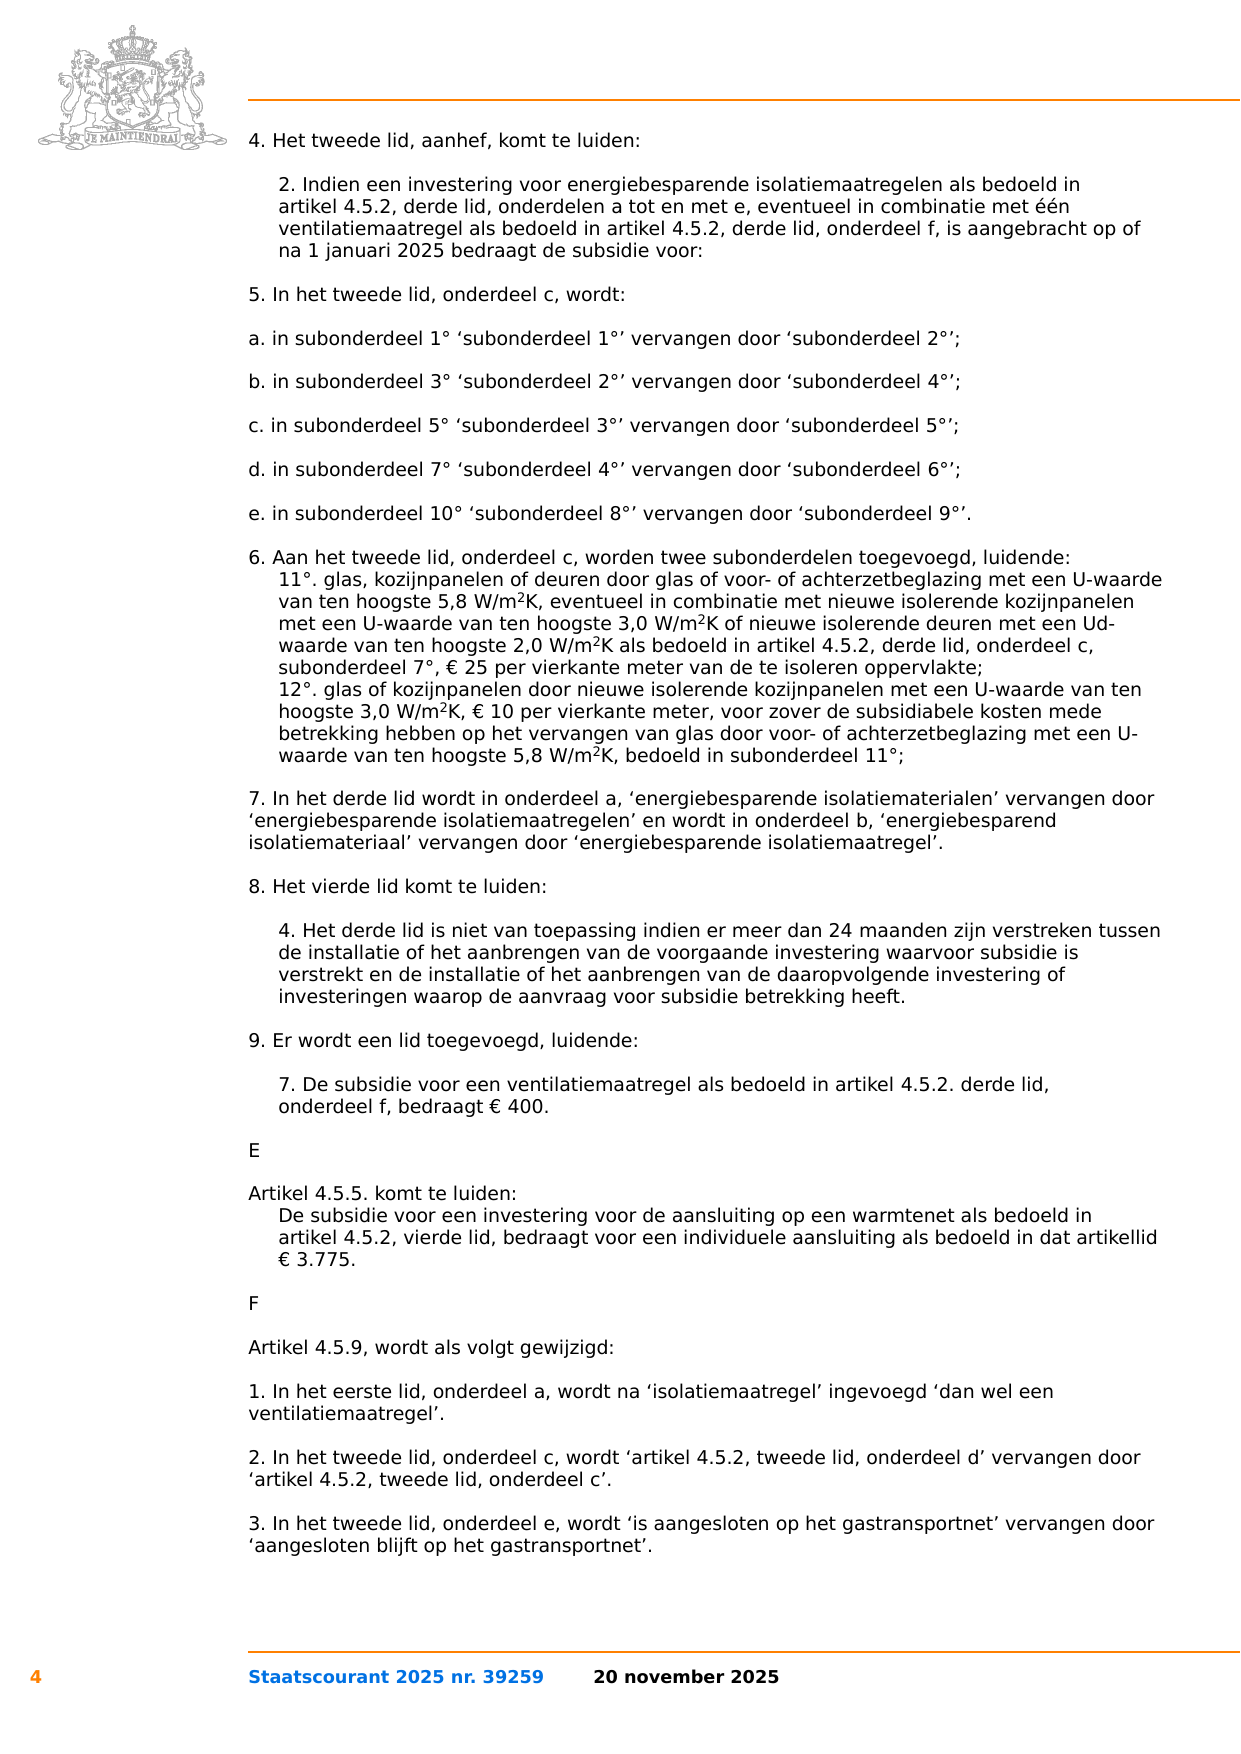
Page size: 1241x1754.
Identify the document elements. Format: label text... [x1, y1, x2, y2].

text 1. In het eerste lid, onderdeel a, wordt na ‘isolatiemaatregel’ ingevoegd ‘dan wel een ventilatiemaatregel’. [248, 1381, 1163, 1425]
text a. in subonderdeel 1° ‘subonderdeel 1°’ vervangen door ‘subonderdeel 2°’; [248, 327, 1163, 349]
text 8. Het vierde lid komt te luiden: [248, 876, 1163, 898]
text Artikel 4.5.5. komt te luiden: [248, 1183, 1163, 1205]
text e. in subonderdeel 10° ‘subonderdeel 8°’ vervangen door ‘subonderdeel 9°’. [248, 503, 1163, 525]
text E [248, 1139, 1163, 1161]
text 2. In het tweede lid, onderdeel c, wordt ‘artikel 4.5.2, tweede lid, onderdeel d’ vervangen door ‘artikel 4.5.2, tweede lid, onderdeel c’. [248, 1447, 1163, 1491]
text b. in subonderdeel 3° ‘subonderdeel 2°’ vervangen door ‘subonderdeel 4°’; [248, 371, 1163, 393]
text d. in subonderdeel 7° ‘subonderdeel 4°’ vervangen door ‘subonderdeel 6°’; [248, 459, 1163, 481]
text De subsidie voor een investering voor de aansluiting op een warmtenet als bedoeld in artikel 4.5.2, vierde lid, bedraagt voor een individuele aansluiting als bedoeld in dat artikellid € 3.775. [278, 1205, 1163, 1271]
text 4. Het derde lid is niet van toepassing indien er meer dan 24 maanden zijn verstreken tussen de installatie of het aanbrengen van de voorgaande investering waarvoor subsidie is verstrekt en de installatie of het aanbrengen van de daaropvolgende investering of investeringen waarop de aanvraag voor subsidie betrekking heeft. [278, 920, 1163, 1008]
text 7. De subsidie voor een ventilatiemaatregel als bedoeld in artikel 4.5.2. derde lid, onderdeel f, bedraagt € 400. [278, 1074, 1163, 1118]
text 3. In het tweede lid, onderdeel e, wordt ‘is aangesloten op het gastransportnet’ vervangen door ‘aangesloten blijft op het gastransportnet’. [248, 1512, 1163, 1556]
text 5. In het tweede lid, onderdeel c, wordt: [248, 283, 1163, 306]
text 12°. glas of kozijnpanelen door nieuwe isolerende kozijnpanelen met een U-waarde van ten hoogste 3,0 W/m2K, € 10 per vierkante meter, voor zover de subsidiabele kosten mede betrekking hebben op het vervangen van glas door voor- of achterzetbeglazing met een U-waarde van ten hoogste 5,8 W/m2K, bedoeld in subonderdeel 11°; [278, 678, 1163, 766]
text c. in subonderdeel 5° ‘subonderdeel 3°’ vervangen door ‘subonderdeel 5°’; [248, 415, 1163, 437]
text 4. Het tweede lid, aanhef, komt te luiden: [248, 130, 1163, 152]
text 7. In het derde lid wordt in onderdeel a, ‘energiebesparende isolatiematerialen’ vervangen door ‘energiebesparende isolatiemaatregelen’ en wordt in onderdeel b, ‘energiebesparend isolatiemateriaal’ vervangen door ‘energiebesparende isolatiemaatregel’. [248, 788, 1163, 854]
text 9. Er wordt een lid toegevoegd, luidende: [248, 1030, 1163, 1052]
text 11°. glas, kozijnpanelen of deuren door glas of voor- of achterzetbeglazing met een U-waarde van ten hoogste 5,8 W/m2K, eventueel in combinatie met nieuwe isolerende kozijnpanelen met een U-waarde van ten hoogste 3,0 W/m2K of nieuwe isolerende deuren met een Ud-waarde van ten hoogste 2,0 W/m2K als bedoeld in artikel 4.5.2, derde lid, onderdeel c, subonderdeel 7°, € 25 per vierkante meter van de te isoleren oppervlakte; [278, 569, 1163, 678]
text 6. Aan het tweede lid, onderdeel c, worden twee subonderdelen toegevoegd, luidende: [248, 547, 1163, 569]
picture [38, 25, 227, 150]
text Artikel 4.5.9, wordt als volgt gewijzigd: [248, 1337, 1163, 1359]
text 2. Indien een investering voor energiebesparende isolatiemaatregelen als bedoeld in artikel 4.5.2, derde lid, onderdelen a tot en met e, eventueel in combinatie met één ventilatiemaatregel als bedoeld in artikel 4.5.2, derde lid, onderdeel f, is aangebracht op of na 1 januari 2025 bedraagt de subsidie voor: [278, 174, 1163, 262]
text F [248, 1293, 1163, 1315]
